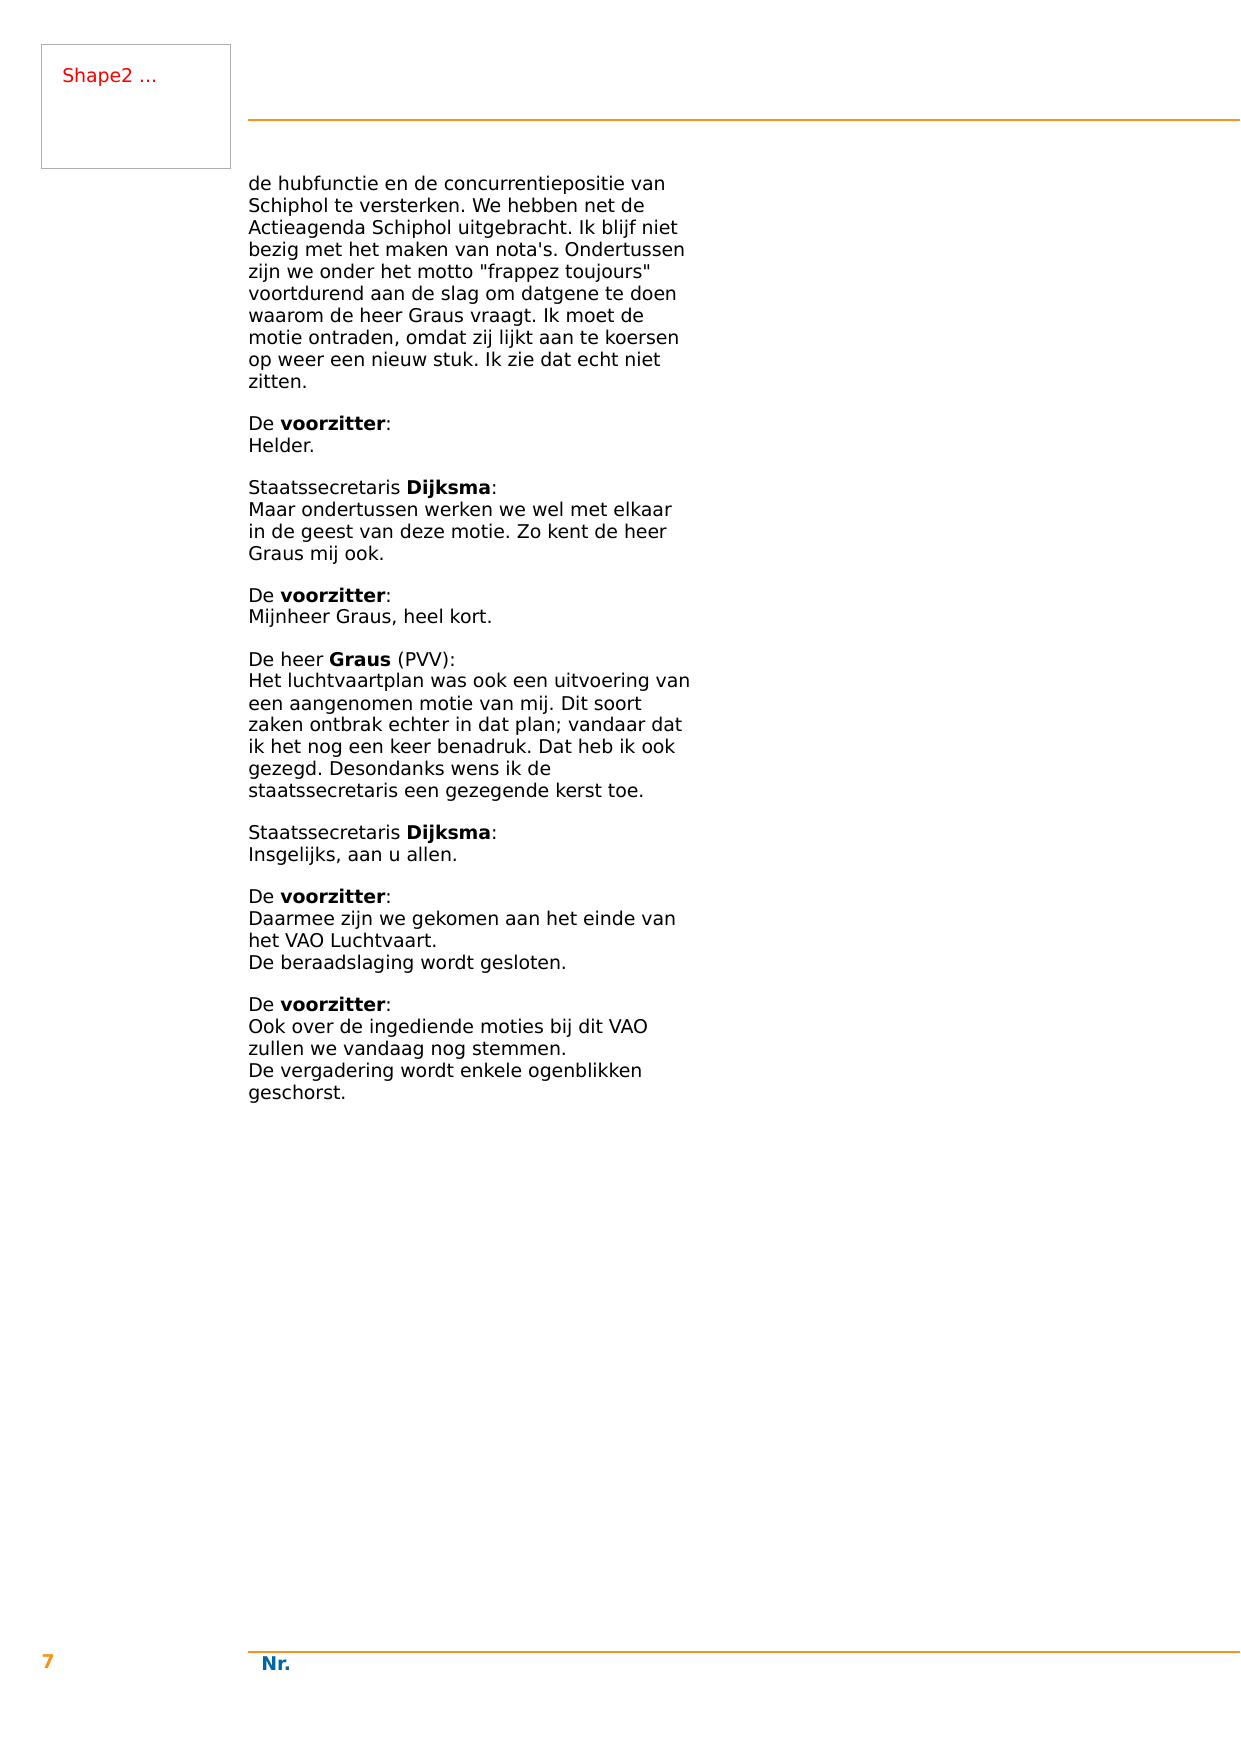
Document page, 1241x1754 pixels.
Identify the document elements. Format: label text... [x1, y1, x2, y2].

text de hubfunctie en de concurrentiepositie van Schiphol te versterken. We hebben net de Actieagenda Schiphol uitgebracht. Ik blijf niet bezig met het maken van nota's. Ondertussen zijn we onder het motto "frappez toujours" voortdurend aan de slag om datgene te doen waarom de heer Graus vraagt. Ik moet de motie ontraden, omdat zij lijkt aan te koersen op weer een nieuw stuk. Ik zie dat echt niet zitten. [248, 173, 691, 393]
text De beraadslaging wordt gesloten. [248, 952, 691, 974]
text De voorzitter: [248, 584, 691, 606]
text Daarmee zijn we gekomen aan het einde van het VAO Luchtvaart. [248, 908, 691, 952]
text De voorzitter: [248, 886, 691, 908]
text De vergadering wordt enkele ogenblikken geschorst. [248, 1060, 691, 1104]
text Staatssecretaris Dijksma: [248, 477, 691, 498]
text Maar ondertussen werken we wel met elkaar in de geest van deze motie. Zo kent de heer Graus mij ook. [248, 498, 691, 564]
text De voorzitter: [248, 413, 691, 434]
text Het luchtvaartplan was ook een uitvoering van een aangenomen motie van mij. Dit soort zaken ontbrak echter in dat plan; vandaar dat ik het nog een keer benadruk. Dat heb ik ook gezegd. Desondanks wens ik de staatssecretaris een gezegende kerst toe. [248, 670, 691, 802]
text Ook over de ingediende moties bij dit VAO zullen we vandaag nog stemmen. [248, 1016, 691, 1060]
text Helder. [248, 434, 691, 457]
text Mijnheer Graus, heel kort. [248, 606, 691, 628]
text Insgelijks, aan u allen. [248, 844, 691, 866]
text Staatssecretaris Dijksma: [248, 822, 691, 844]
text De heer Graus (PVV): [248, 648, 691, 670]
text De voorzitter: [248, 994, 691, 1016]
